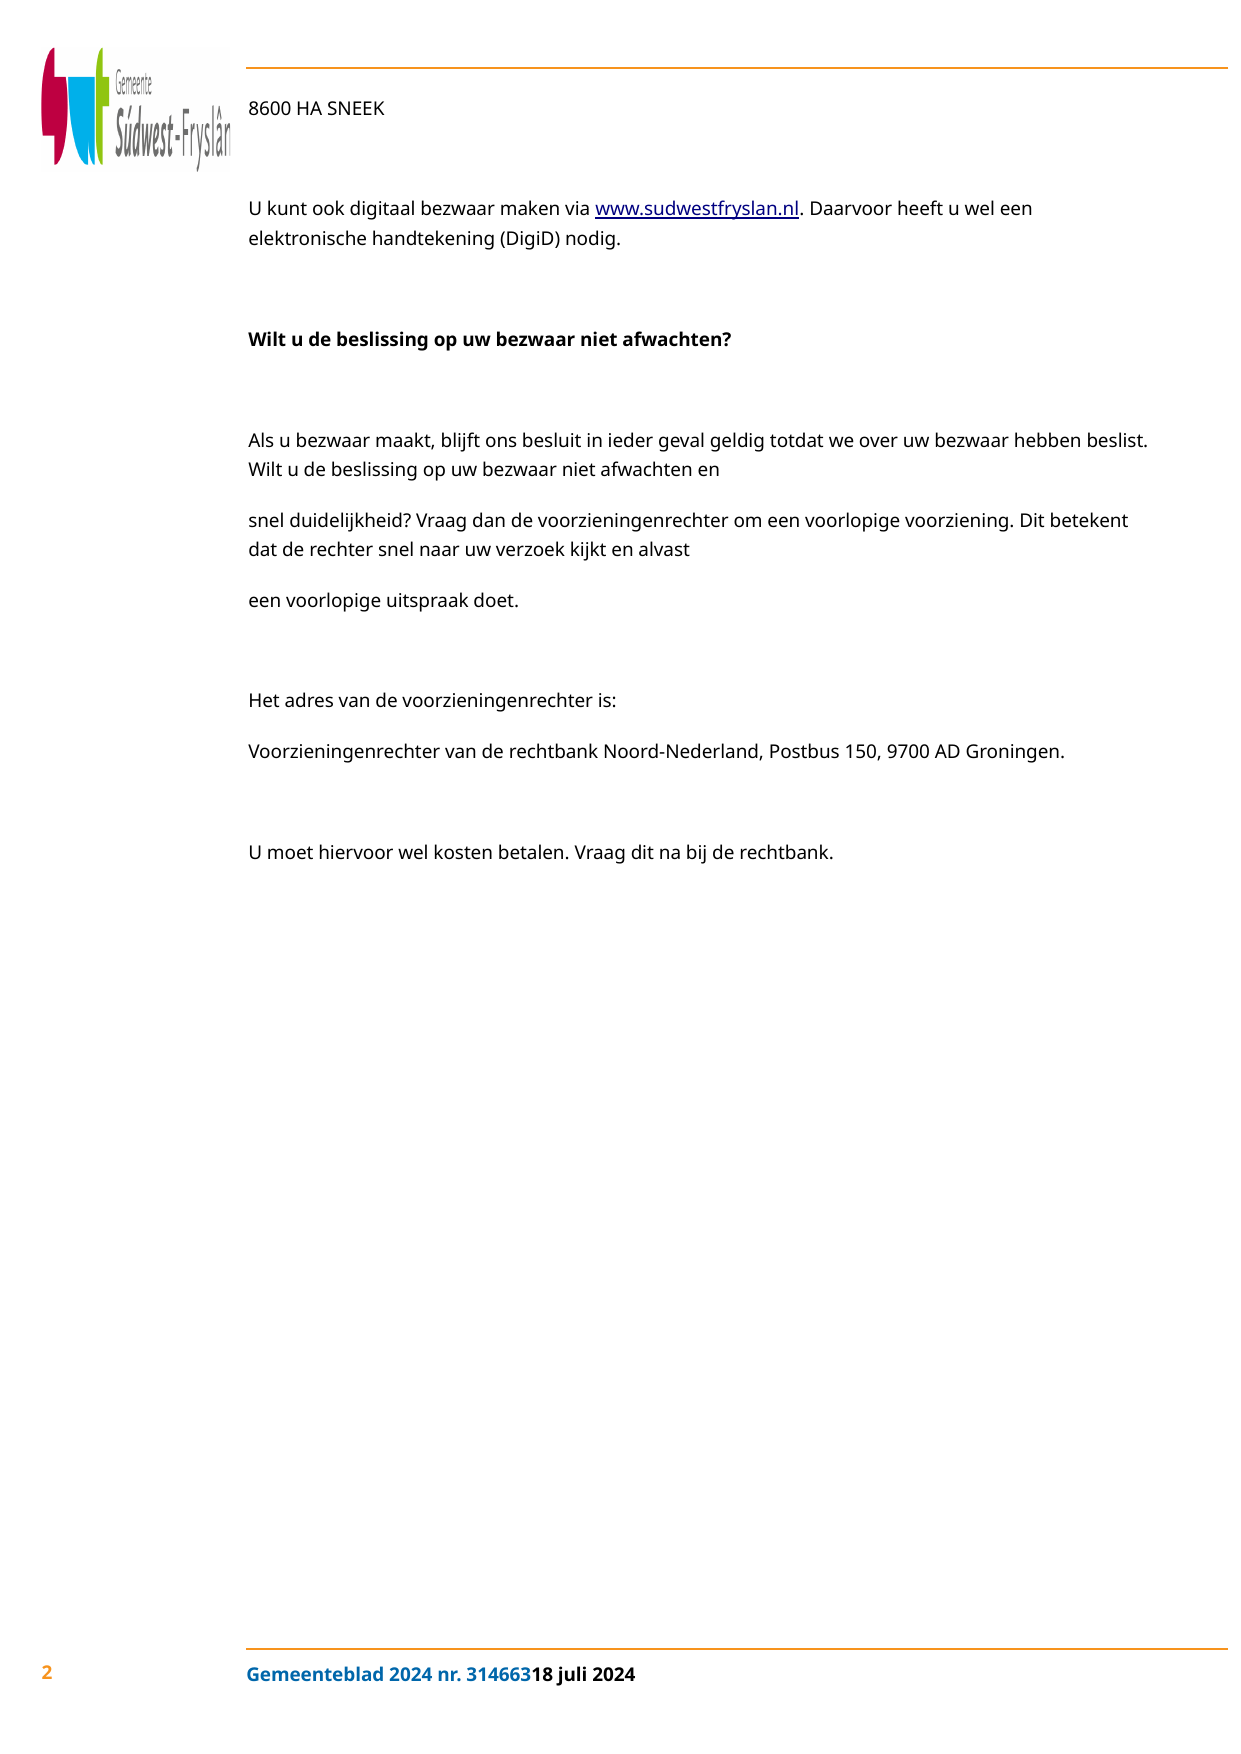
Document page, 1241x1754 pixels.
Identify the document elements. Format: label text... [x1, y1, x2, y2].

text 8600 HA SNEEK [248, 95, 1152, 121]
text Het adres van de voorzieningenrechter is: [248, 688, 1152, 713]
text snel duidelijkheid? Vraag dan de voorzieningenrechter om een voorlopige voorziening. Dit betekent dat de rechter snel naar uw verzoek kijkt en alvast [248, 507, 1152, 562]
text Als u bezwaar maakt, blijft ons besluit in ieder geval geldig totdat we over uw bezwaar hebben beslist. Wilt u de beslissing op uw bezwaar niet afwachten en [248, 427, 1152, 482]
text Wilt u de beslissing op uw bezwaar niet afwachten? [248, 326, 1152, 352]
text U kunt ook digitaal bezwaar maken via www.sudwestfryslan.nl. Daarvoor heeft u wel een elektronische handtekening (DigiD) nodig. [248, 196, 1152, 251]
text Voorzieningenrechter van de rechtbank Noord-Nederland, Postbus 150, 9700 AD Groningen. [248, 738, 1152, 764]
picture [41, 47, 231, 172]
text U moet hiervoor wel kosten betalen. Vraag dit na bij de rechtbank. [248, 839, 1152, 865]
text een voorlopige uitspraak doet. [248, 587, 1152, 613]
